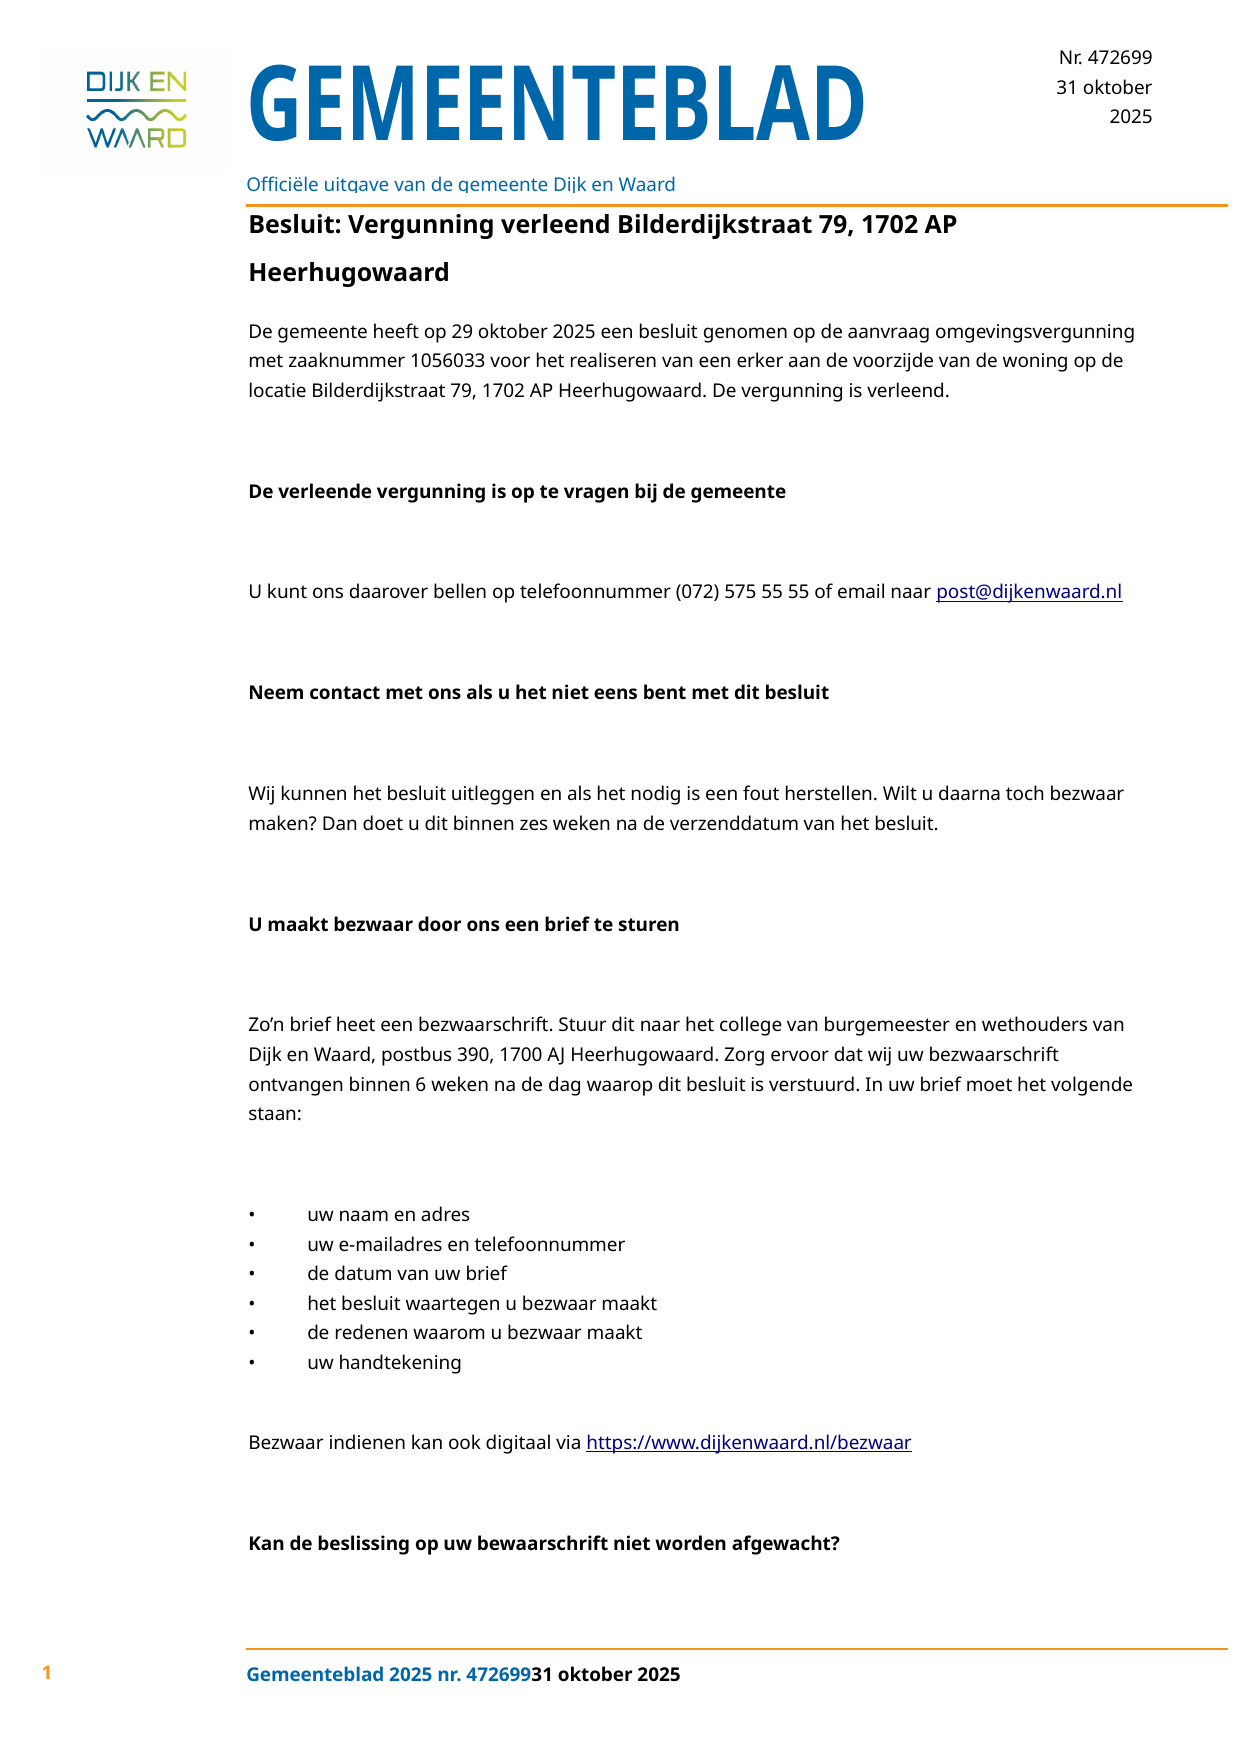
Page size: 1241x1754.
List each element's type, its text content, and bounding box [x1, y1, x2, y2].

text Neem contact met ons als u het niet eens bent met dit besluit [248, 679, 1152, 705]
text Zo’n brief heet een bezwaarschrift. Stuur dit naar het college van burgemeester en wethouders van Dijk en Waard, postbus 390, 1700 AJ Heerhugowaard. Zorg ervoor dat wij uw bezwaarschrift ontvangen binnen 6 weken na de dag waarop dit besluit is verstuurd. In uw brief moet het volgende staan: [248, 1012, 1152, 1126]
text U maakt bezwaar door ons een brief te sturen [248, 911, 1152, 937]
text Besluit: Vergunning verleend Bilderdijkstraat 79, 1702 AP Heerhugowaard [248, 207, 1152, 288]
picture [41, 47, 231, 172]
list de datum van uw brief [248, 1260, 1152, 1286]
text De gemeente heeft op 29 oktober 2025 een besluit genomen op de aanvraag omgevingsvergunning met zaaknummer 1056033 voor het realiseren van een erker aan de voorzijde van de woning op de locatie Bilderdijkstraat 79, 1702 AP Heerhugowaard. De vergunning is verleend. [248, 318, 1152, 403]
text Wij kunnen het besluit uitleggen en als het nodig is een fout herstellen. Wilt u daarna toch bezwaar maken? Dan doet u dit binnen zes weken na de verzenddatum van het besluit. [248, 780, 1152, 836]
text Bezwaar indienen kan ook digitaal via https://www.dijkenwaard.nl/bezwaar [248, 1429, 1152, 1455]
text U kunt ons daarover bellen op telefoonnummer (072) 575 55 55 of email naar post@dijkenwaard.nl [248, 579, 1152, 604]
list uw e-mailadres en telefoonnummer [248, 1231, 1152, 1257]
list de redenen waarom u bezwaar maakt [248, 1319, 1152, 1345]
list uw naam en adres [248, 1201, 1152, 1227]
list uw handtekening [248, 1349, 1152, 1375]
text De verleende vergunning is op te vragen bij de gemeente [248, 478, 1152, 504]
list het besluit waartegen u bezwaar maakt [248, 1290, 1152, 1316]
text Kan de beslissing op uw bewaarschrift niet worden afgewacht? [248, 1530, 1152, 1556]
